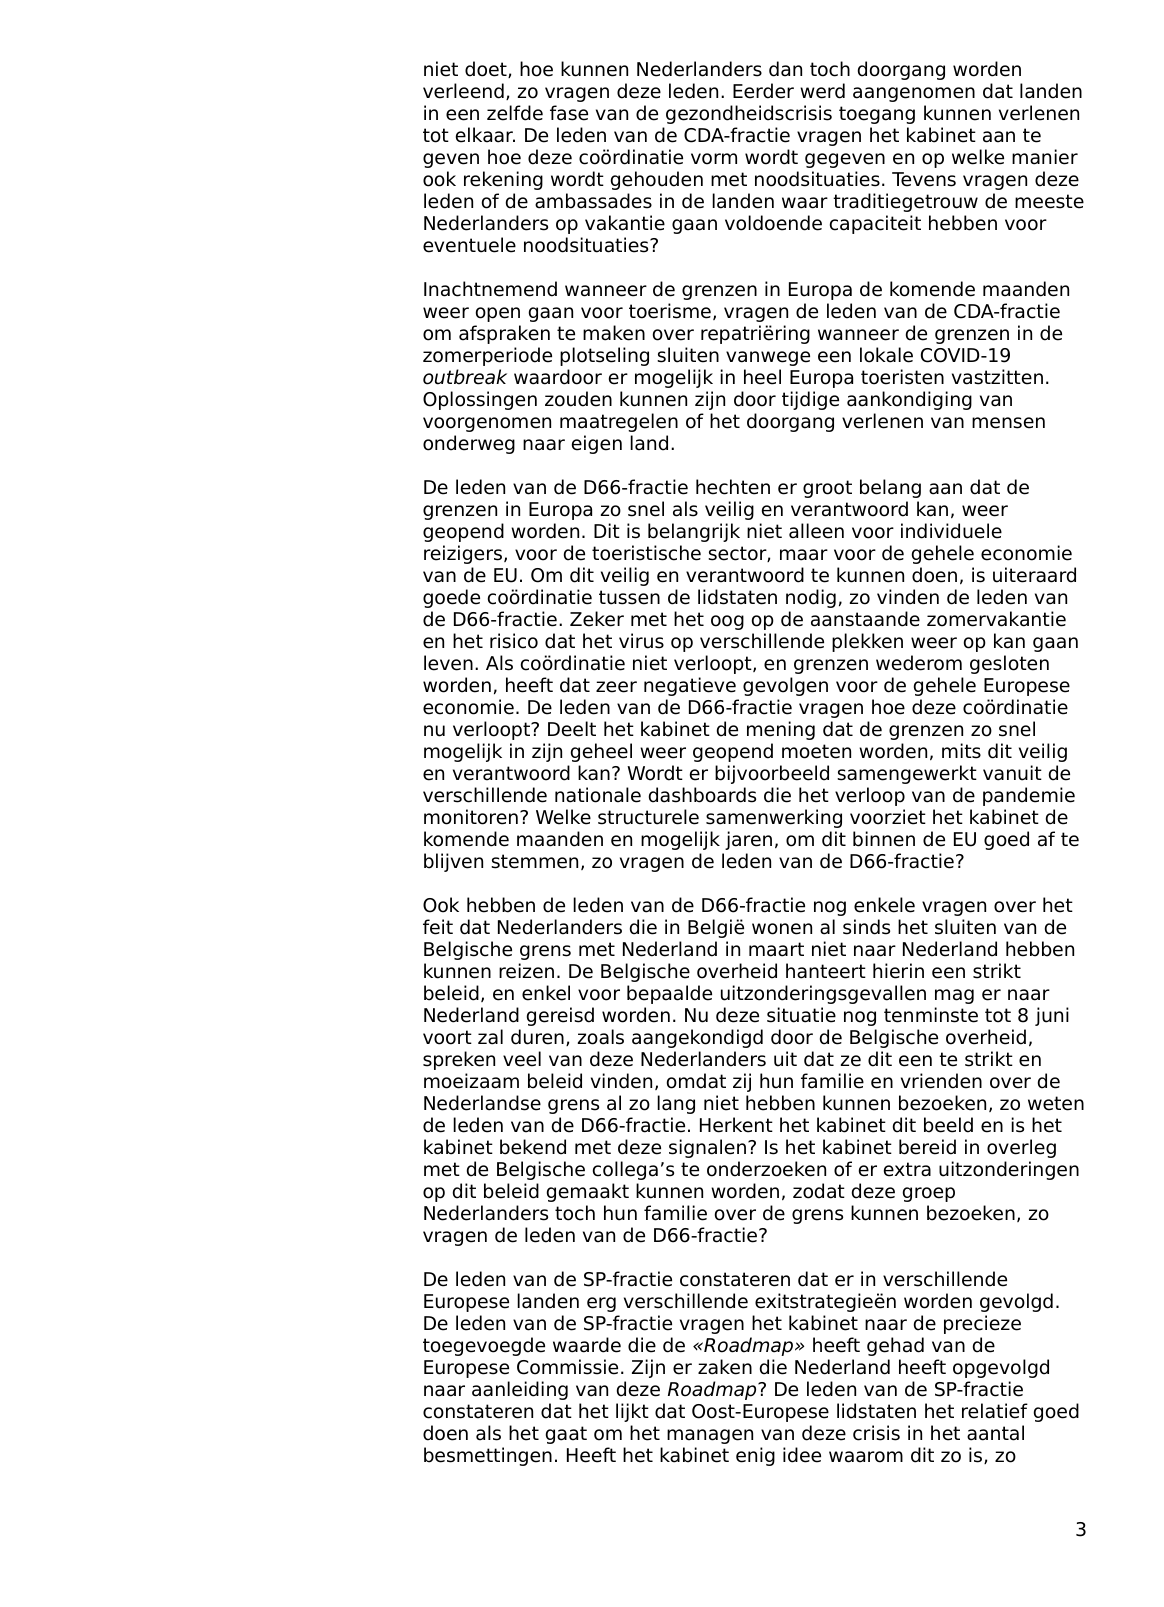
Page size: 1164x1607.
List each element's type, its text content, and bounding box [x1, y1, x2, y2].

text De leden van de D66-fractie hechten er groot belang aan dat de grenzen in Europa zo snel als veilig en verantwoord kan, weer geopend worden. Dit is belangrijk niet alleen voor individuele reizigers, voor de toeristische sector, maar voor de gehele economie van de EU. Om dit veilig en verantwoord te kunnen doen, is uiteraard goede coördinatie tussen de lidstaten nodig, zo vinden de leden van de D66-fractie. Zeker met het oog op de aanstaande zomervakantie en het risico dat het virus op verschillende plekken weer op kan gaan leven. Als coördinatie niet verloopt, en grenzen wederom gesloten worden, heeft dat zeer negatieve gevolgen voor de gehele Europese economie. De leden van de D66-fractie vragen hoe deze coördinatie nu verloopt? Deelt het kabinet de mening dat de grenzen zo snel mogelijk in zijn geheel weer geopend moeten worden, mits dit veilig en verantwoord kan? Wordt er bijvoorbeeld samengewerkt vanuit de verschillende nationale dashboards die het verloop van de pandemie monitoren? Welke structurele samenwerking voorziet het kabinet de komende maanden en mogelijk jaren, om dit binnen de EU goed af te blijven stemmen, zo vragen de leden van de D66-fractie? [422, 477, 1087, 873]
text De leden van de SP-fractie constateren dat er in verschillende Europese landen erg verschillende exitstrategieën worden gevolgd. De leden van de SP-fractie vragen het kabinet naar de precieze toegevoegde waarde die de «Roadmap» heeft gehad van de Europese Commissie. Zijn er zaken die Nederland heeft opgevolgd naar aanleiding van deze Roadmap? De leden van de SP-fractie constateren dat het lijkt dat Oost-Europese lidstaten het relatief goed doen als het gaat om het managen van deze crisis in het aantal besmettingen. Heeft het kabinet enig idee waarom dit zo is, zo [422, 1269, 1087, 1467]
text niet doet, hoe kunnen Nederlanders dan toch doorgang worden verleend, zo vragen deze leden. Eerder werd aangenomen dat landen in een zelfde fase van de gezondheidscrisis toegang kunnen verlenen tot elkaar. De leden van de CDA-fractie vragen het kabinet aan te geven hoe deze coördinatie vorm wordt gegeven en op welke manier ook rekening wordt gehouden met noodsituaties. Tevens vragen deze leden of de ambassades in de landen waar traditiegetrouw de meeste Nederlanders op vakantie gaan voldoende capaciteit hebben voor eventuele noodsituaties? [422, 59, 1087, 257]
text Ook hebben de leden van de D66-fractie nog enkele vragen over het feit dat Nederlanders die in België wonen al sinds het sluiten van de Belgische grens met Nederland in maart niet naar Nederland hebben kunnen reizen. De Belgische overheid hanteert hierin een strikt beleid, en enkel voor bepaalde uitzonderingsgevallen mag er naar Nederland gereisd worden. Nu deze situatie nog tenminste tot 8 juni voort zal duren, zoals aangekondigd door de Belgische overheid, spreken veel van deze Nederlanders uit dat ze dit een te strikt en moeizaam beleid vinden, omdat zij hun familie en vrienden over de Nederlandse grens al zo lang niet hebben kunnen bezoeken, zo weten de leden van de D66-fractie. Herkent het kabinet dit beeld en is het kabinet bekend met deze signalen? Is het kabinet bereid in overleg met de Belgische collega’s te onderzoeken of er extra uitzonderingen op dit beleid gemaakt kunnen worden, zodat deze groep Nederlanders toch hun familie over de grens kunnen bezoeken, zo vragen de leden van de D66-fractie? [422, 895, 1087, 1247]
text Inachtnemend wanneer de grenzen in Europa de komende maanden weer open gaan voor toerisme, vragen de leden van de CDA-fractie om afspraken te maken over repatriëring wanneer de grenzen in de zomerperiode plotseling sluiten vanwege een lokale COVID-19 outbreak waardoor er mogelijk in heel Europa toeristen vastzitten. Oplossingen zouden kunnen zijn door tijdige aankondiging van voorgenomen maatregelen of het doorgang verlenen van mensen onderweg naar eigen land. [422, 279, 1087, 455]
